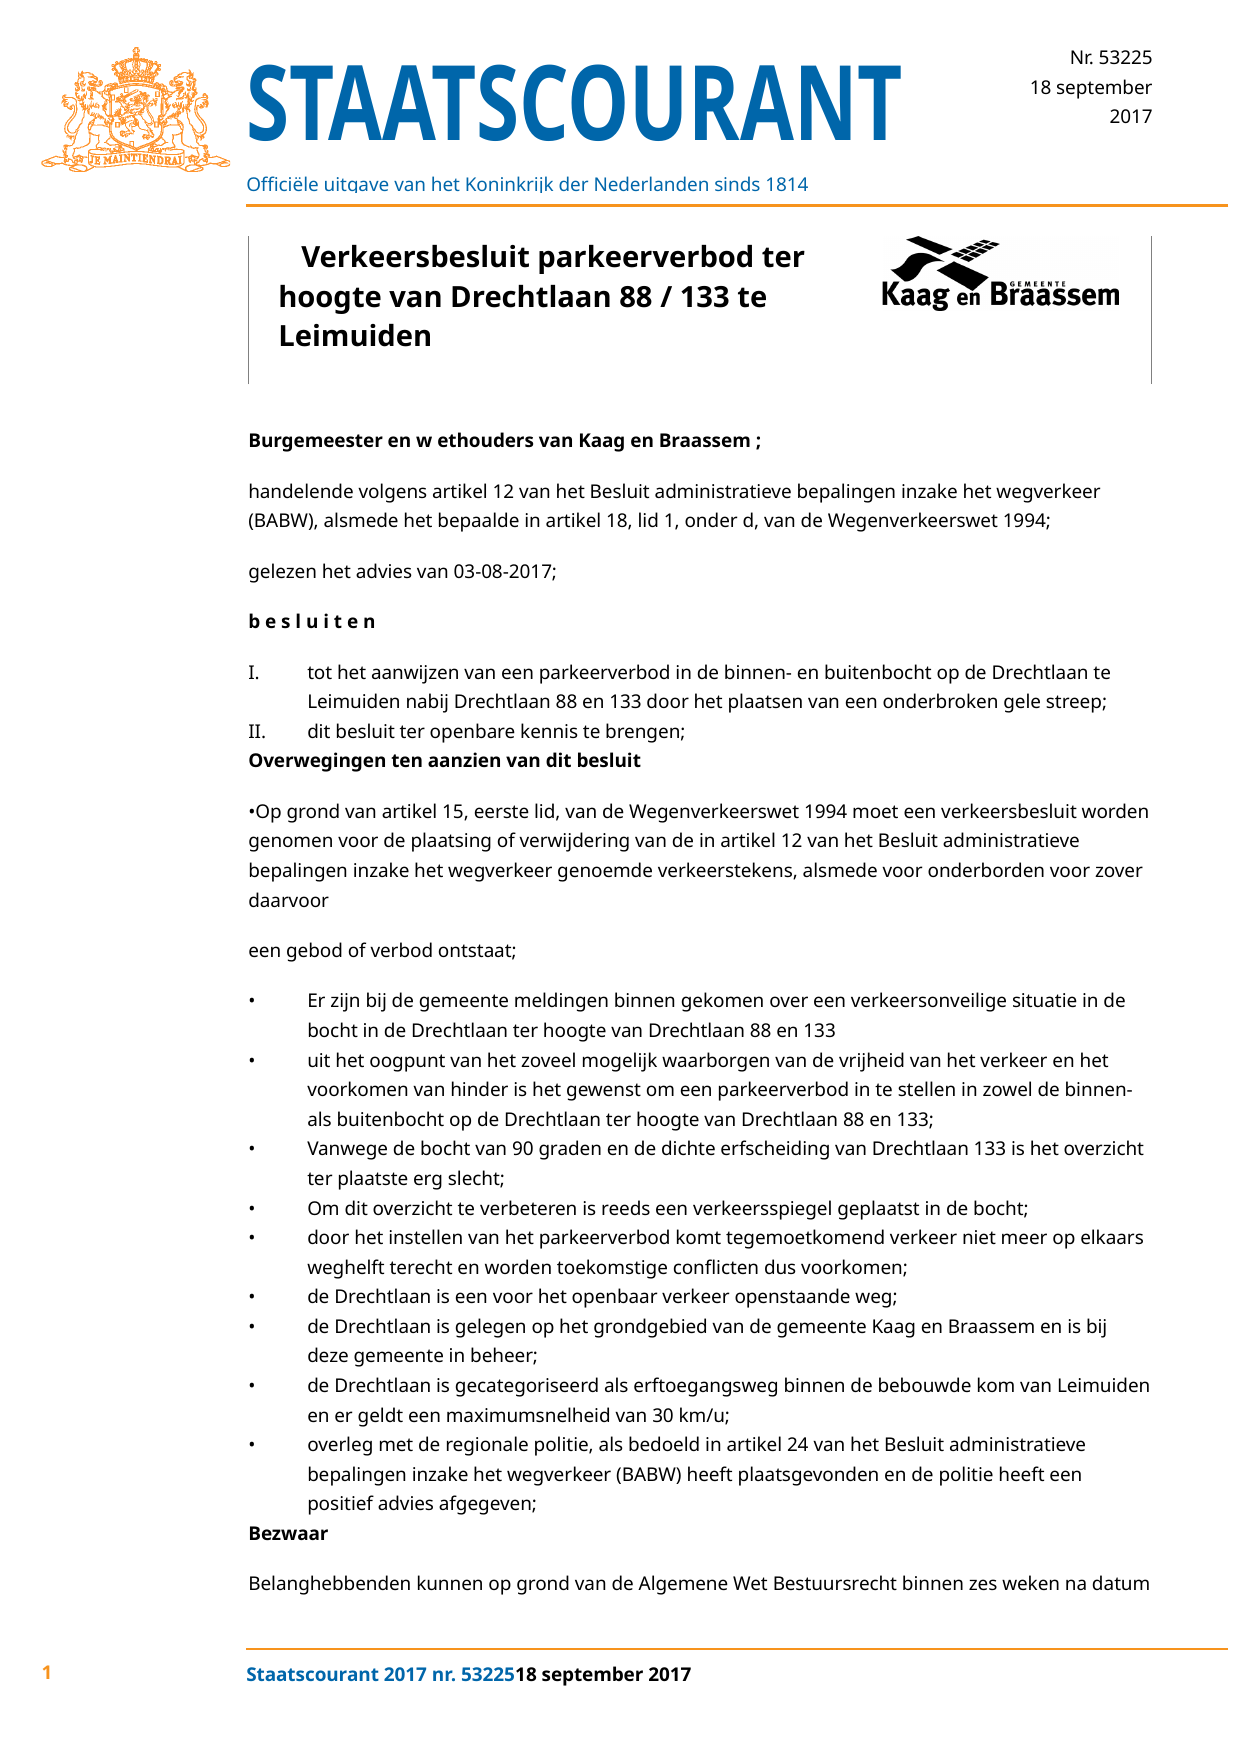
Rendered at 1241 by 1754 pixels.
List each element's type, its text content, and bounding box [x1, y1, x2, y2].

list uit het oogpunt van het zoveel mogelijk waarborgen van de vrijheid van het verkeer en het voorkomen van hinder is het gewenst om een parkeerverbod in te stellen in zowel de binnen- als buitenbocht op de Drechtlaan ter hoogte van Drechtlaan 88 en 133; [248, 1047, 1152, 1132]
list de Drechtlaan is gelegen op het grondgebied van de gemeente Kaag en Braassem en is bij deze gemeente in beheer; [248, 1313, 1152, 1368]
text een gebod of verbod ontstaat; [248, 937, 1152, 963]
picture [41, 47, 231, 172]
picture [882, 236, 1119, 311]
text handelende volgens artikel 12 van het Besluit administratieve bepalingen inzake het wegverkeer (BABW), alsmede het bepaalde in artikel 18, lid 1, onder d, van de Wegenverkeerswet 1994; [248, 478, 1152, 533]
table_header [850, 236, 1151, 384]
list door het instellen van het parkeerverbod komt tegemoetkomend verkeer niet meer op elkaars weghelft terecht en worden toekomstige conflicten dus voorkomen; [248, 1224, 1152, 1279]
text •Op grond van artikel 15, eerste lid, van de Wegenverkeerswet 1994 moet een verkeersbesluit worden genomen voor de plaatsing of verwijdering van de in artikel 12 van het Besluit administratieve bepalingen inzake het wegverkeer genoemde verkeerstekens, alsmede voor onderborden voor zover daarvoor [248, 798, 1152, 912]
list overleg met de regionale politie, als bedoeld in artikel 24 van het Besluit administratieve bepalingen inzake het wegverkeer (BABW) heeft plaatsgevonden en de politie heeft een positief advies afgegeven; [248, 1431, 1152, 1516]
text Overwegingen ten aanzien van dit besluit [248, 748, 1152, 773]
list dit besluit ter openbare kennis te brengen; [248, 718, 1152, 744]
list de Drechtlaan is een voor het openbaar verkeer openstaande weg; [248, 1283, 1152, 1309]
text Belanghebbenden kunnen op grond van de Algemene Wet Bestuursrecht binnen zes weken na datum [248, 1571, 1152, 1596]
list Vanwege de bocht van 90 graden en de dichte erfscheiding van Drechtlaan 133 is het overzicht ter plaatste erg slecht; [248, 1136, 1152, 1191]
text b e s l u i t e n [248, 608, 1152, 634]
text Bezwaar [248, 1520, 1152, 1546]
table_header Verkeersbesluit parkeerverbod ter hoogte van Drechtlaan 88 / 133 te Leimuiden [249, 236, 850, 384]
text gelezen het advies van 03-08-2017; [248, 558, 1152, 584]
text Burgemeester en w ethouders van Kaag en Braassem ; [248, 428, 1152, 453]
list Er zijn bij de gemeente meldingen binnen gekomen over een verkeersonveilige situatie in de bocht in de Drechtlaan ter hoogte van Drechtlaan 88 en 133 [248, 988, 1152, 1043]
list Om dit overzicht te verbeteren is reeds een verkeersspiegel geplaatst in de bocht; [248, 1195, 1152, 1220]
list de Drechtlaan is gecategoriseerd als erftoegangsweg binnen de bebouwde kom van Leimuiden en er geldt een maximumsnelheid van 30 km/u; [248, 1372, 1152, 1427]
list tot het aanwijzen van een parkeerverbod in de binnen- en buitenbocht op de Drechtlaan te Leimuiden nabij Drechtlaan 88 en 133 door het plaatsen van een onderbroken gele streep; [248, 659, 1152, 714]
